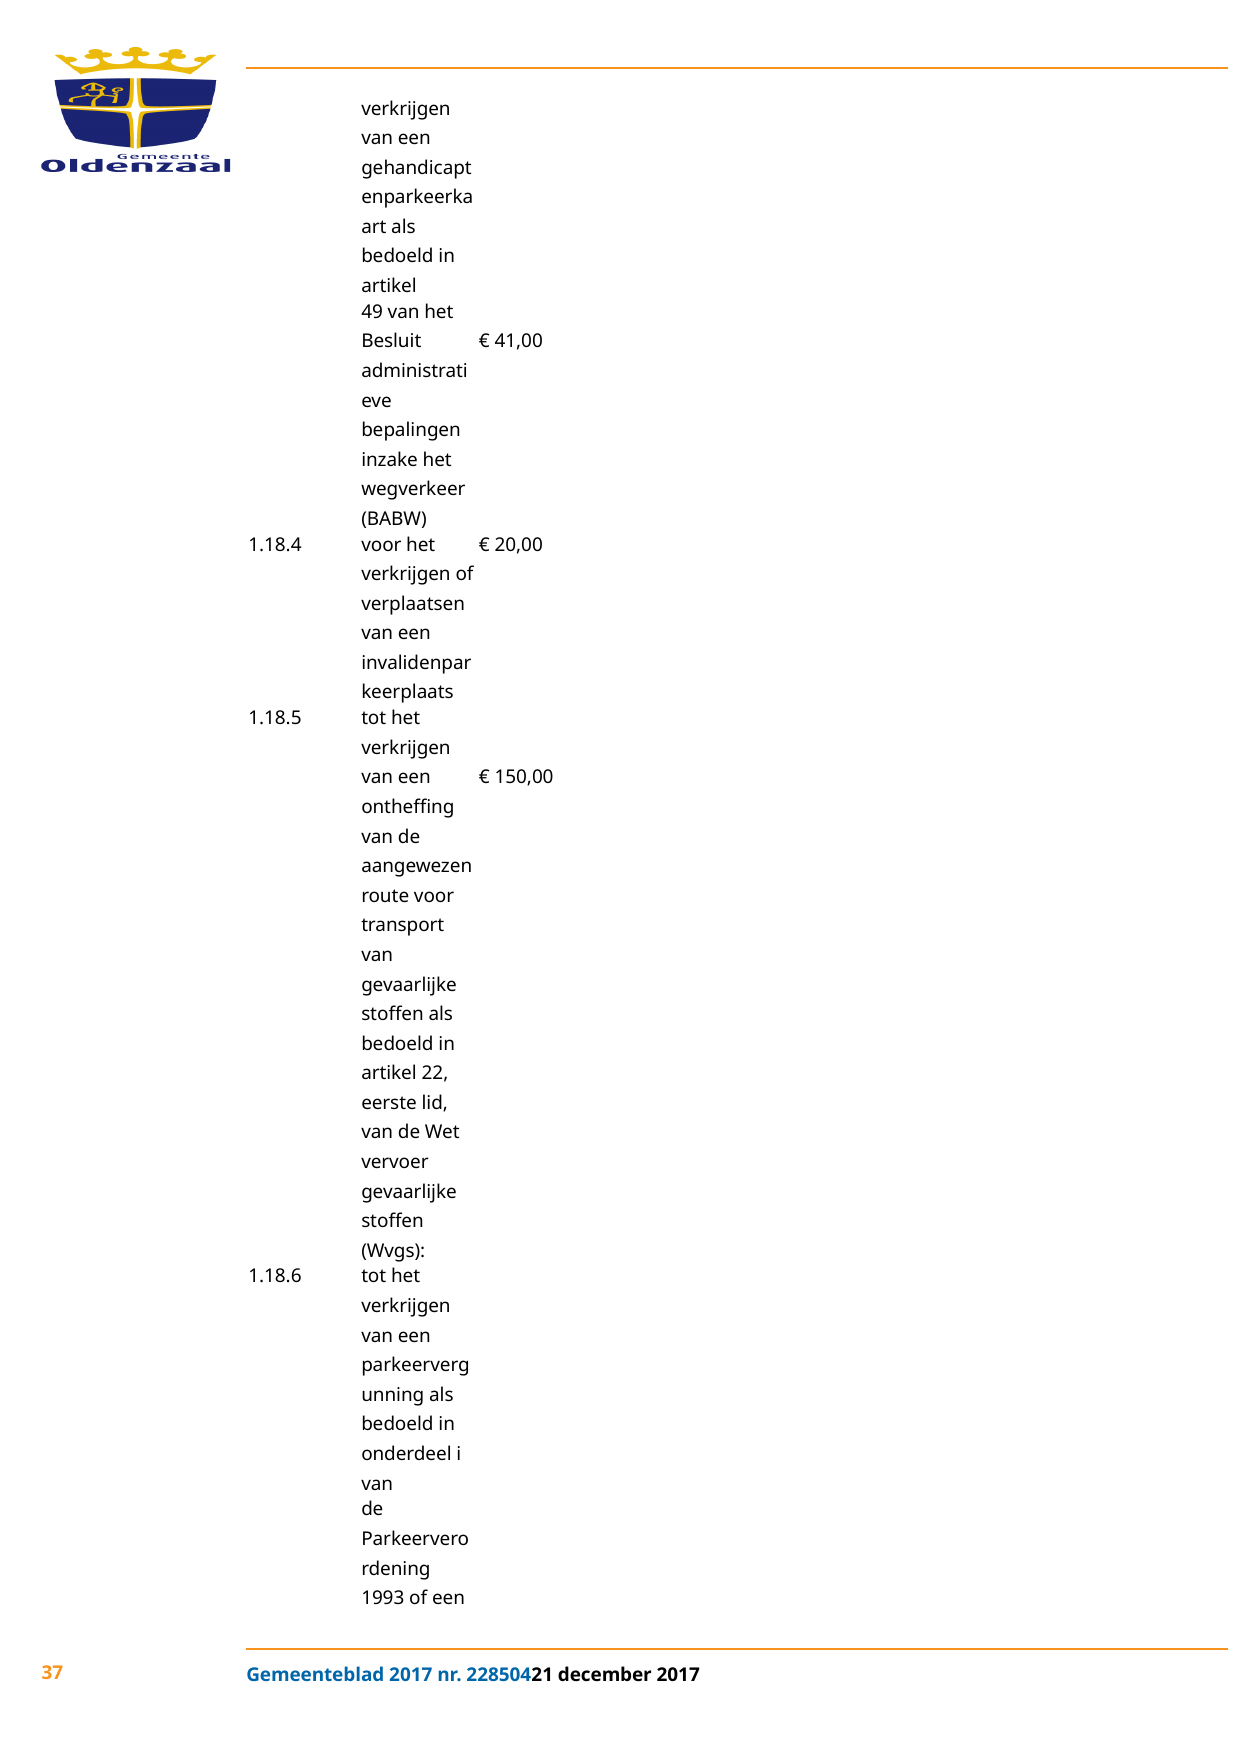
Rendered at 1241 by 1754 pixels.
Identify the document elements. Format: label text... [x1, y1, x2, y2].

table_cell [587, 705, 700, 1263]
table_cell [587, 1263, 700, 1496]
table_cell de Parkeerverordening 1993 of een [361, 1496, 474, 1610]
table_cell € 41,00 [474, 298, 587, 531]
table_cell [587, 298, 700, 531]
table_cell [474, 1263, 587, 1496]
table_cell 49 van het Besluit administratieve bepalingen inzake het wegverkeer (BABW) [361, 298, 474, 531]
table_cell € 20,00 [474, 531, 587, 704]
table_cell 1.18.6 [248, 1263, 361, 1496]
table_cell [474, 1496, 587, 1610]
table_cell tot het verkrijgen van een ontheffing van de aangewezen route voor transport van gevaarlijke stoffen als bedoeld in artikel 22, eerste lid, van de Wet vervoer gevaarlijke stoffen (Wvgs): [361, 705, 474, 1263]
table_cell [587, 1496, 700, 1610]
table_cell [587, 95, 700, 298]
table_cell [248, 95, 361, 298]
table_cell [248, 298, 361, 531]
table_cell tot het verkrijgen van een parkeervergunning als bedoeld in onderdeel i van [361, 1263, 474, 1496]
table_cell 1.18.4 [248, 531, 361, 704]
table_cell € 150,00 [474, 705, 587, 1263]
picture [41, 47, 231, 172]
table_cell [474, 95, 587, 298]
table_cell verkrijgen van een gehandicaptenparkeerkaart als bedoeld in artikel [361, 95, 474, 298]
table_cell voor het verkrijgen of verplaatsen van een invalidenparkeerplaats [361, 531, 474, 704]
table_cell [248, 1496, 361, 1610]
table_cell 1.18.5 [248, 705, 361, 1263]
table_cell [587, 531, 700, 704]
